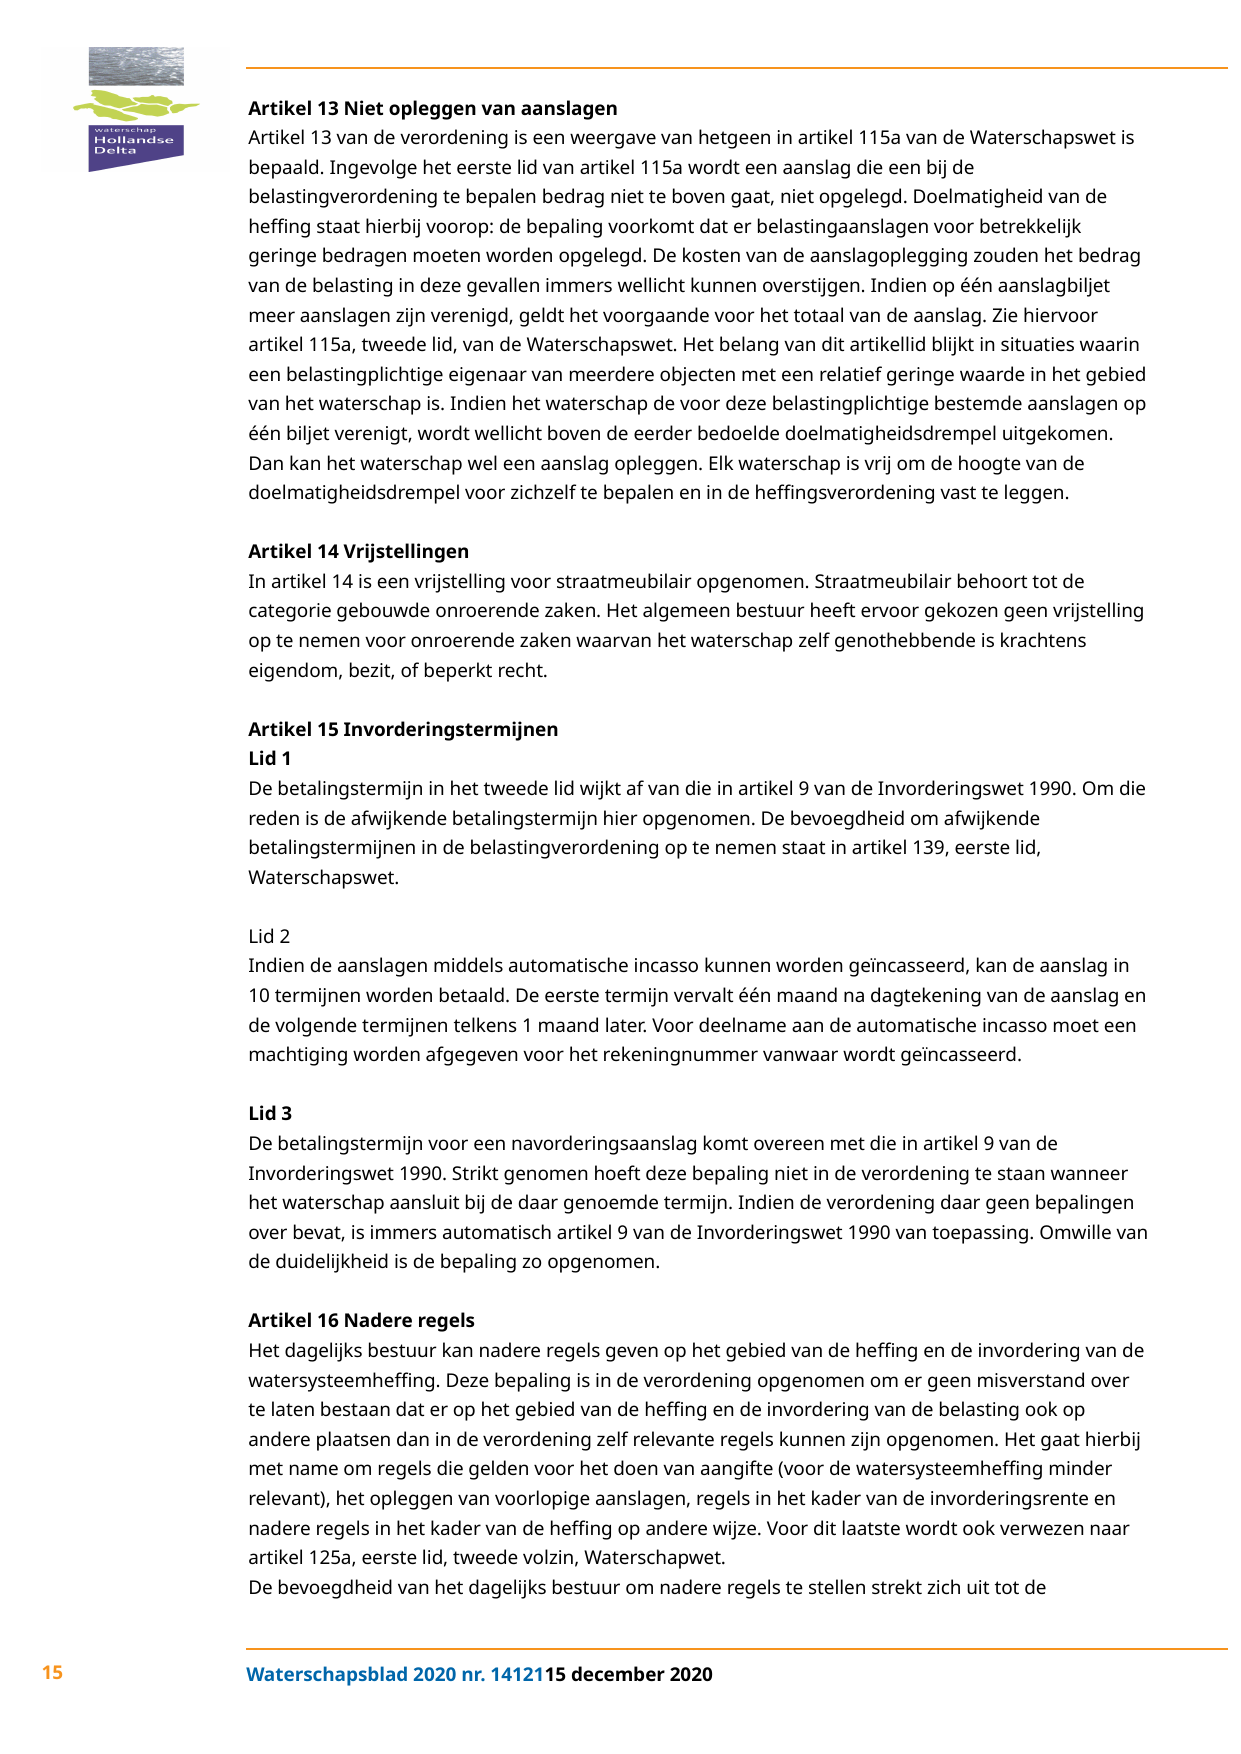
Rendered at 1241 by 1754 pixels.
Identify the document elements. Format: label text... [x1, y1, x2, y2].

text Lid 1 [248, 746, 1152, 771]
text Artikel 15 Invorderingstermijnen [248, 716, 1152, 742]
text Indien de aanslagen middels automatische incasso kunnen worden geïncasseerd, kan de aanslag in 10 termijnen worden betaald. De eerste termijn vervalt één maand na dagtekening van de aanslag en de volgende termijnen telkens 1 maand later. Voor deelname aan de automatische incasso moet een machtiging worden afgegeven voor het rekeningnummer vanwaar wordt geïncasseerd. [248, 953, 1152, 1067]
text Artikel 16 Nadere regels [248, 1308, 1152, 1333]
text Lid 3 [248, 1101, 1152, 1126]
text Artikel 13 Niet opleggen van aanslagen [248, 95, 1152, 121]
picture [41, 47, 231, 172]
text Artikel 14 Vrijstellingen [248, 538, 1152, 564]
text Het dagelijks bestuur kan nadere regels geven op het gebied van de heffing en de invordering van de watersysteemheffing. Deze bepaling is in de verordening opgenomen om er geen misverstand over te laten bestaan dat er op het gebied van de heffing en de invordering van de belasting ook op andere plaatsen dan in de verordening zelf relevante regels kunnen zijn opgenomen. Het gaat hierbij met name om regels die gelden voor het doen van aangifte (voor de watersysteemheffing minder relevant), het opleggen van voorlopige aanslagen, regels in het kader van de invorderingsrente en nadere regels in het kader van de heffing op andere wijze. Voor dit laatste wordt ook verwezen naar artikel 125a, eerste lid, tweede volzin, Waterschapwet. [248, 1337, 1152, 1570]
text Artikel 13 van de verordening is een weergave van hetgeen in artikel 115a van de Waterschapswet is bepaald. Ingevolge het eerste lid van artikel 115a wordt een aanslag die een bij de belastingverordening te bepalen bedrag niet te boven gaat, niet opgelegd. Doelmatigheid van de heffing staat hierbij voorop: de bepaling voorkomt dat er belastingaanslagen voor betrekkelijk geringe bedragen moeten worden opgelegd. De kosten van de aanslagoplegging zouden het bedrag van de belasting in deze gevallen immers wellicht kunnen overstijgen. Indien op één aanslagbiljet meer aanslagen zijn verenigd, geldt het voorgaande voor het totaal van de aanslag. Zie hiervoor artikel 115a, tweede lid, van de Waterschapswet. Het belang van dit artikellid blijkt in situaties waarin een belastingplichtige eigenaar van meerdere objecten met een relatief geringe waarde in het gebied van het waterschap is. Indien het waterschap de voor deze belastingplichtige bestemde aanslagen op één biljet verenigt, wordt wellicht boven de eerder bedoelde doelmatigheidsdrempel uitgekomen. Dan kan het waterschap wel een aanslag opleggen. Elk waterschap is vrij om de hoogte van de doelmatigheidsdrempel voor zichzelf te bepalen en in de heffingsverordening vast te leggen. [248, 124, 1152, 505]
text De betalingstermijn in het tweede lid wijkt af van die in artikel 9 van de Invorderingswet 1990. Om die reden is de afwijkende betalingstermijn hier opgenomen. De bevoegdheid om afwijkende betalingstermijnen in de belastingverordening op te nemen staat in artikel 139, eerste lid, Waterschapswet. [248, 775, 1152, 890]
text De bevoegdheid van het dagelijks bestuur om nadere regels te stellen strekt zich uit tot de [248, 1574, 1152, 1600]
text De betalingstermijn voor een navorderingsaanslag komt overeen met die in artikel 9 van de Invorderingswet 1990. Strikt genomen hoeft deze bepaling niet in de verordening te staan wanneer het waterschap aansluit bij de daar genoemde termijn. Indien de verordening daar geen bepalingen over bevat, is immers automatisch artikel 9 van de Invorderingswet 1990 van toepassing. Omwille van de duidelijkheid is de bepaling zo opgenomen. [248, 1130, 1152, 1274]
text Lid 2 [248, 923, 1152, 949]
text In artikel 14 is een vrijstelling voor straatmeubilair opgenomen. Straatmeubilair behoort tot de categorie gebouwde onroerende zaken. Het algemeen bestuur heeft ervoor gekozen geen vrijstelling op te nemen voor onroerende zaken waarvan het waterschap zelf genothebbende is krachtens eigendom, bezit, of beperkt recht. [248, 568, 1152, 683]
